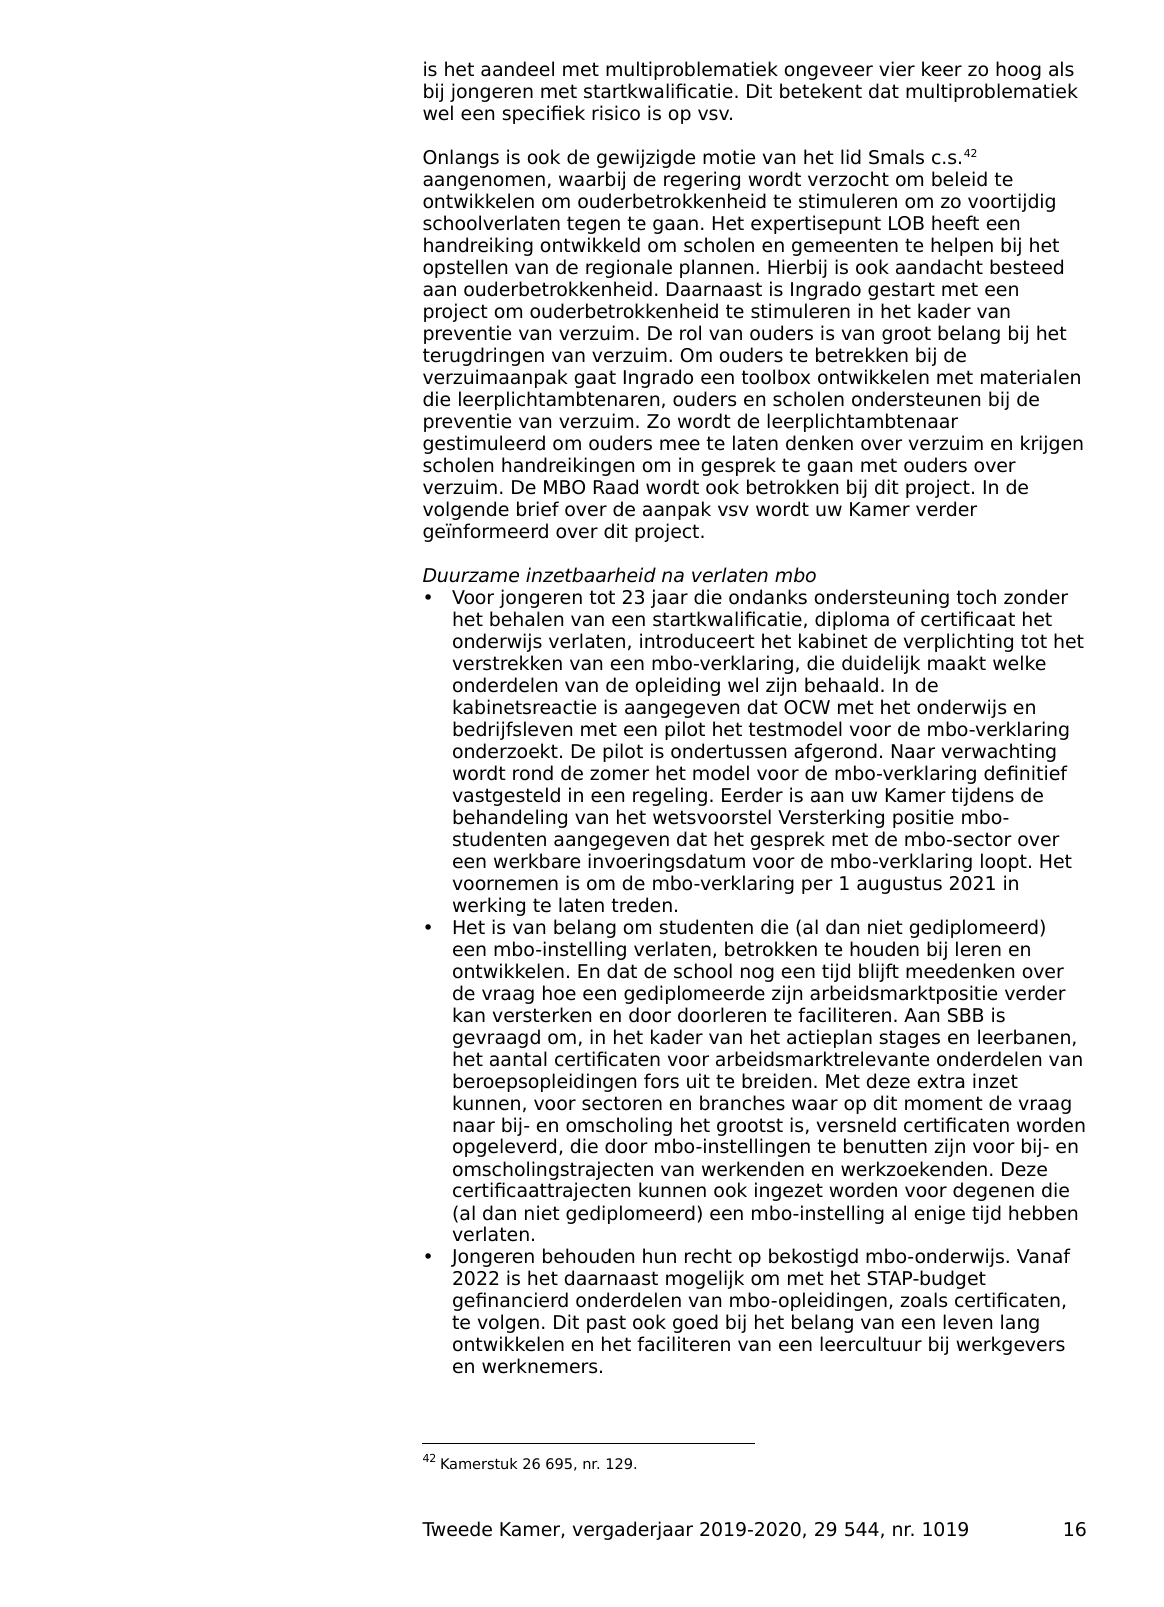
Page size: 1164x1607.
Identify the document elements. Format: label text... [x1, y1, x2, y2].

subtitle Duurzame inzetbaarheid na verlaten mbo [422, 565, 1087, 587]
text • Het is van belang om studenten die (al dan niet gediplomeerd) een mbo-instelling verlaten, betrokken te houden bij leren en ontwikkelen. En dat de school nog een tijd blijft meedenken over de vraag hoe een gediplomeerde zijn arbeidsmarktpositie verder kan versterken en door doorleren te faciliteren. Aan SBB is gevraagd om, in het kader van het actieplan stages en leerbanen, het aantal certificaten voor arbeidsmarktrelevante onderdelen van beroepsopleidingen fors uit te breiden. Met deze extra inzet kunnen, voor sectoren en branches waar op dit moment de vraag naar bij- en omscholing het grootst is, versneld certificaten worden opgeleverd, die door mbo-instellingen te benutten zijn voor bij- en omscholingstrajecten van werkenden en werkzoekenden. Deze certificaattrajecten kunnen ook ingezet worden voor degenen die (al dan niet gediplomeerd) een mbo-instelling al enige tijd hebben verlaten. [422, 917, 1087, 1246]
text Kamerstuk 26 695, nr. 129. [422, 1452, 1087, 1474]
text Onlangs is ook de gewijzigde motie van het lid Smals c.s. aangenomen, waarbij de regering wordt verzocht om beleid te ontwikkelen om ouderbetrokkenheid te stimuleren om zo voortijdig schoolverlaten tegen te gaan. Het expertisepunt LOB heeft een handreiking ontwikkeld om scholen en gemeenten te helpen bij het opstellen van de regionale plannen. Hierbij is ook aandacht besteed aan ouderbetrokkenheid. Daarnaast is Ingrado gestart met een project om ouderbetrokkenheid te stimuleren in het kader van preventie van verzuim. De rol van ouders is van groot belang bij het terugdringen van verzuim. Om ouders te betrekken bij de verzuimaanpak gaat Ingrado een toolbox ontwikkelen met materialen die leerplichtambtenaren, ouders en scholen ondersteunen bij de preventie van verzuim. Zo wordt de leerplichtambtenaar gestimuleerd om ouders mee te laten denken over verzuim en krijgen scholen handreikingen om in gesprek te gaan met ouders over verzuim. De MBO Raad wordt ook betrokken bij dit project. In de volgende brief over de aanpak vsv wordt uw Kamer verder geïnformeerd over dit project. [422, 147, 1087, 543]
text is het aandeel met multiproblematiek ongeveer vier keer zo hoog als bij jongeren met startkwalificatie. Dit betekent dat multiproblematiek wel een specifiek risico is op vsv. [422, 59, 1087, 125]
text • Voor jongeren tot 23 jaar die ondanks ondersteuning toch zonder het behalen van een startkwalificatie, diploma of certificaat het onderwijs verlaten, introduceert het kabinet de verplichting tot het verstrekken van een mbo-verklaring, die duidelijk maakt welke onderdelen van de opleiding wel zijn behaald. In de kabinetsreactie is aangegeven dat OCW met het onderwijs en bedrijfsleven met een pilot het testmodel voor de mbo-verklaring onderzoekt. De pilot is ondertussen afgerond. Naar verwachting wordt rond de zomer het model voor de mbo-verklaring definitief vastgesteld in een regeling. Eerder is aan uw Kamer tijdens de behandeling van het wetsvoorstel Versterking positie mbo-studenten aangegeven dat het gesprek met de mbo-sector over een werkbare invoeringsdatum voor de mbo-verklaring loopt. Het voornemen is om de mbo-verklaring per 1 augustus 2021 in werking te laten treden. [422, 587, 1087, 917]
text • Jongeren behouden hun recht op bekostigd mbo-onderwijs. Vanaf 2022 is het daarnaast mogelijk om met het STAP-budget gefinancierd onderdelen van mbo-opleidingen, zoals certificaten, te volgen. Dit past ook goed bij het belang van een leven lang ontwikkelen en het faciliteren van een leercultuur bij werkgevers en werknemers. [422, 1246, 1087, 1378]
